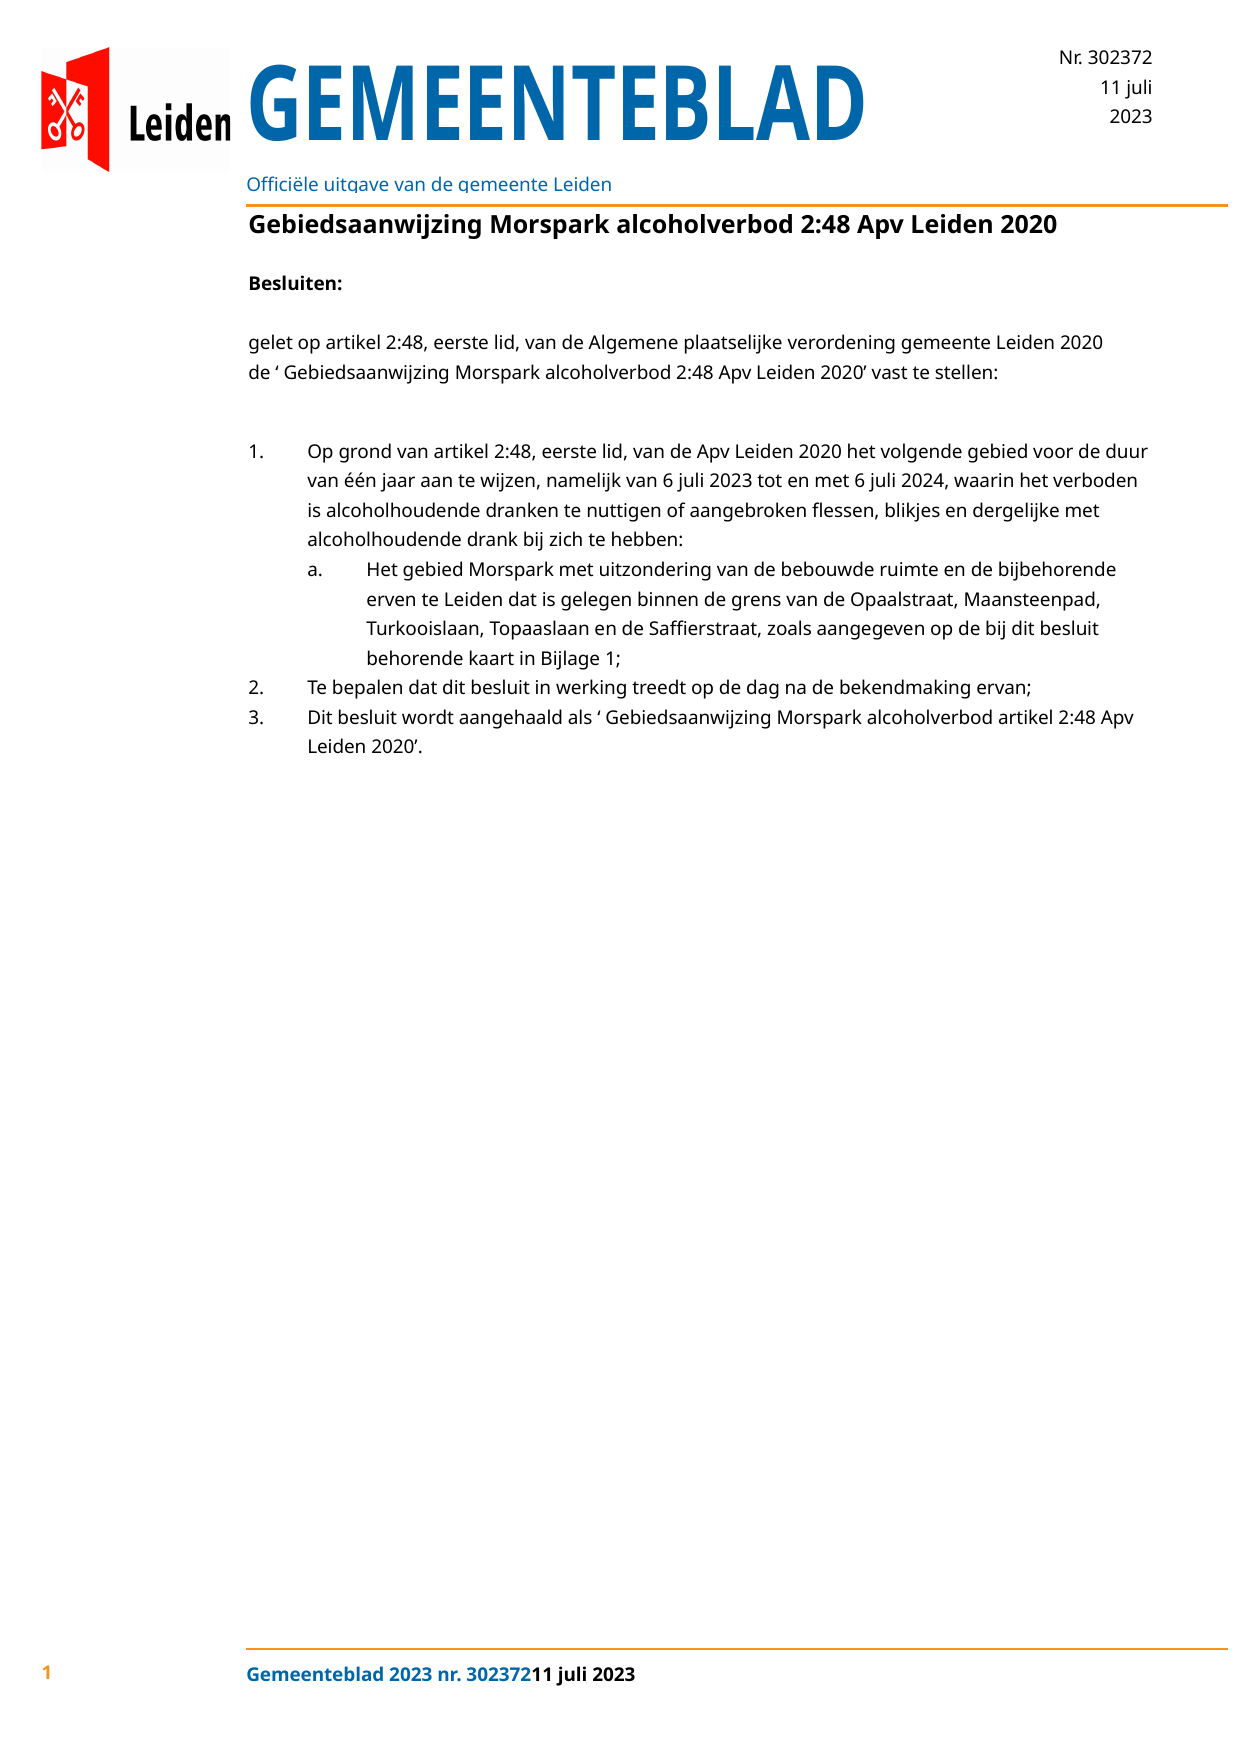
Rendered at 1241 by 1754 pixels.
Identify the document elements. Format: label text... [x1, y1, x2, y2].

list Op grond van artikel 2:48, eerste lid, van de Apv Leiden 2020 het volgende gebied voor de duur van één jaar aan te wijzen, namelijk van 6 juli 2023 tot en met 6 juli 2024, waarin het verboden is alcoholhoudende dranken te nuttigen of aangebroken flessen, blikjes en dergelijke met alcoholhoudende drank bij zich te hebben: [248, 438, 1152, 552]
picture [41, 47, 231, 172]
list Te bepalen dat dit besluit in werking treedt op de dag na de bekendmaking ervan; [248, 674, 1152, 700]
text Gebiedsaanwijzing Morspark alcoholverbod 2:48 Apv Leiden 2020 [248, 207, 1152, 241]
text de ‘ Gebiedsaanwijzing Morspark alcoholverbod 2:48 Apv Leiden 2020’ vast te stellen: [248, 359, 1152, 385]
list Het gebied Morspark met uitzondering van de bebouwde ruimte en de bijbehorende erven te Leiden dat is gelegen binnen de grens van de Opaalstraat, Maansteenpad, Turkooislaan, Topaaslaan en de Saffierstraat, zoals aangegeven op de bij dit besluit behorende kaart in Bijlage 1; [307, 556, 1152, 671]
text gelet op artikel 2:48, eerste lid, van de Algemene plaatselijke verordening gemeente Leiden 2020 [248, 329, 1152, 355]
list Dit besluit wordt aangehaald als ‘ Gebiedsaanwijzing Morspark alcoholverbod artikel 2:48 Apv Leiden 2020’. [248, 704, 1152, 759]
text Besluiten: [248, 270, 1152, 296]
